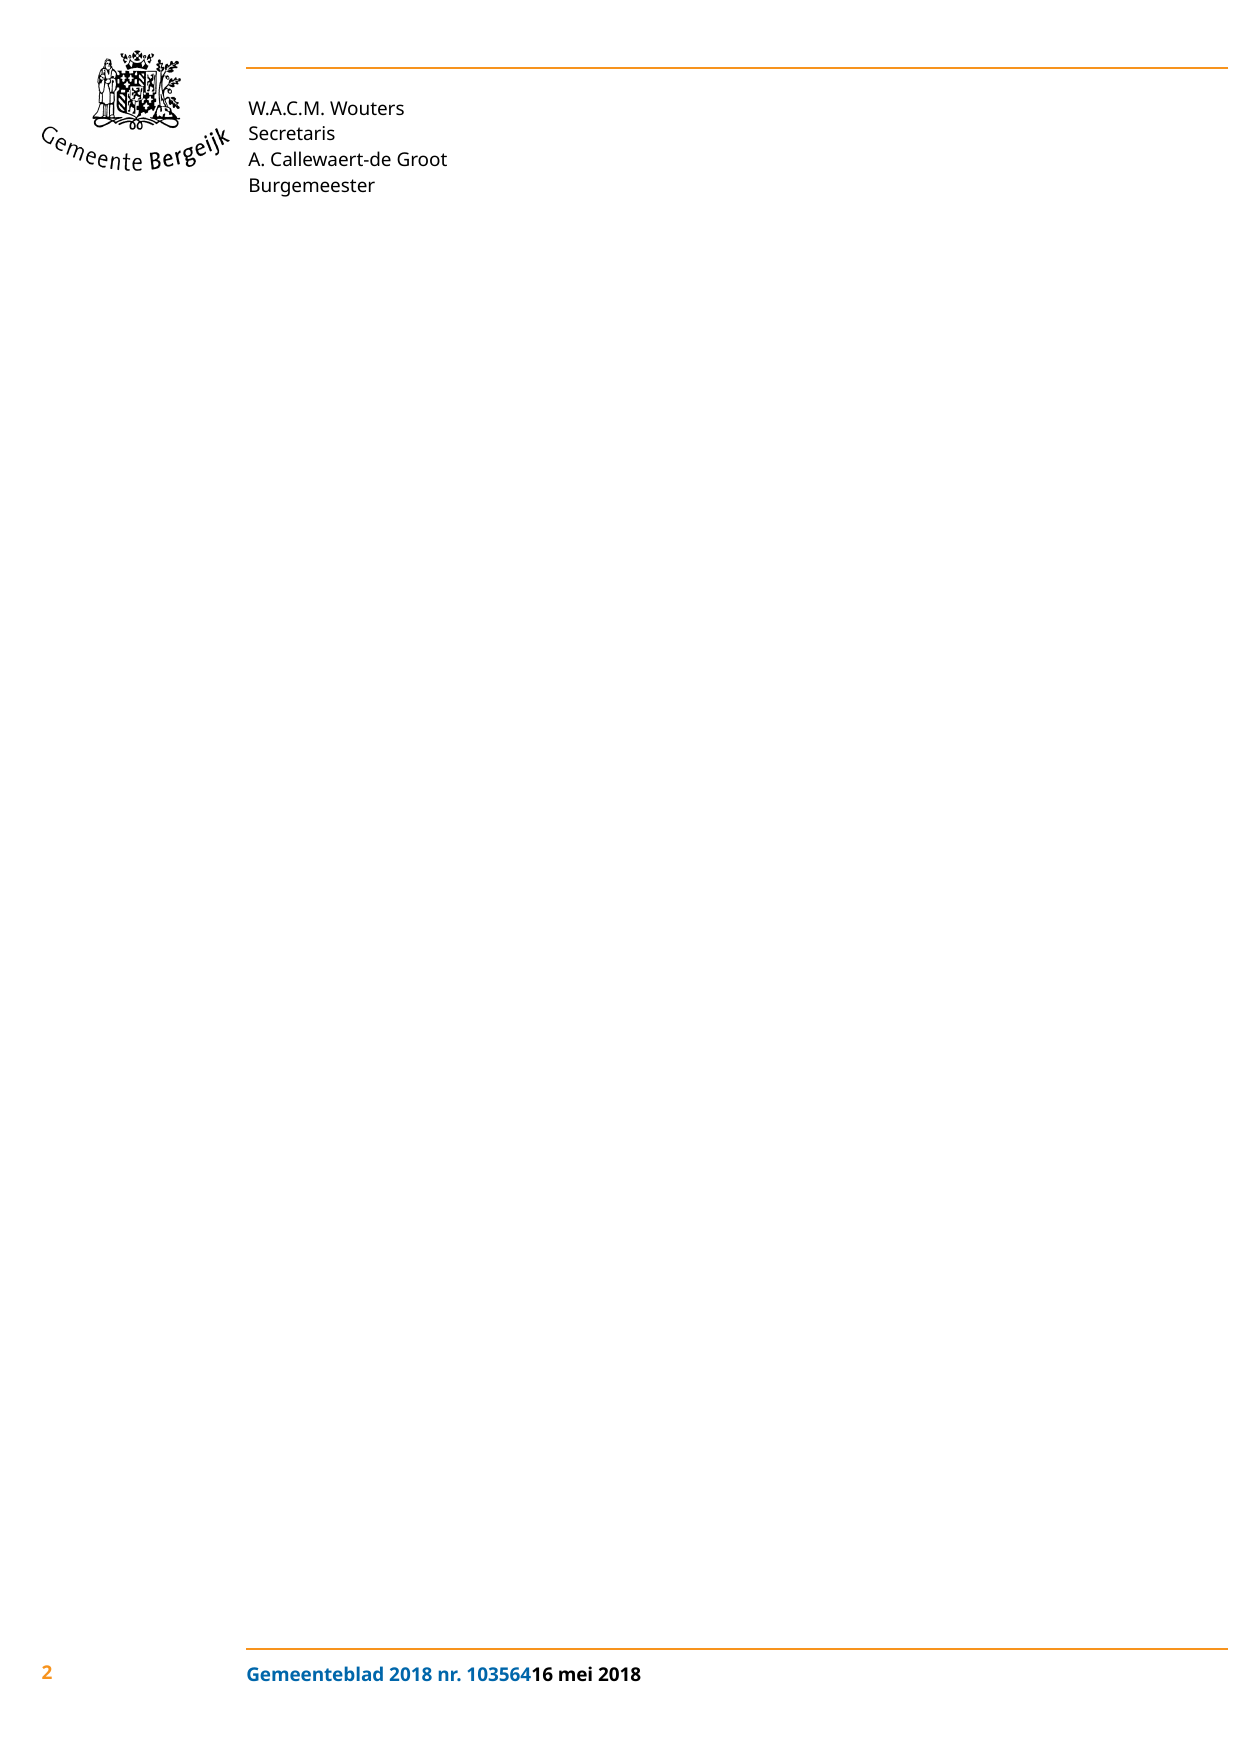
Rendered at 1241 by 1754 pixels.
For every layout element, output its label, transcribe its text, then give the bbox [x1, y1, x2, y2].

text W.A.C.M. Wouters [248, 95, 1152, 121]
text Secretaris [248, 121, 1152, 146]
text A. Callewaert-de Groot [248, 146, 1152, 172]
text Burgemeester [248, 172, 1152, 198]
picture [41, 47, 231, 172]
